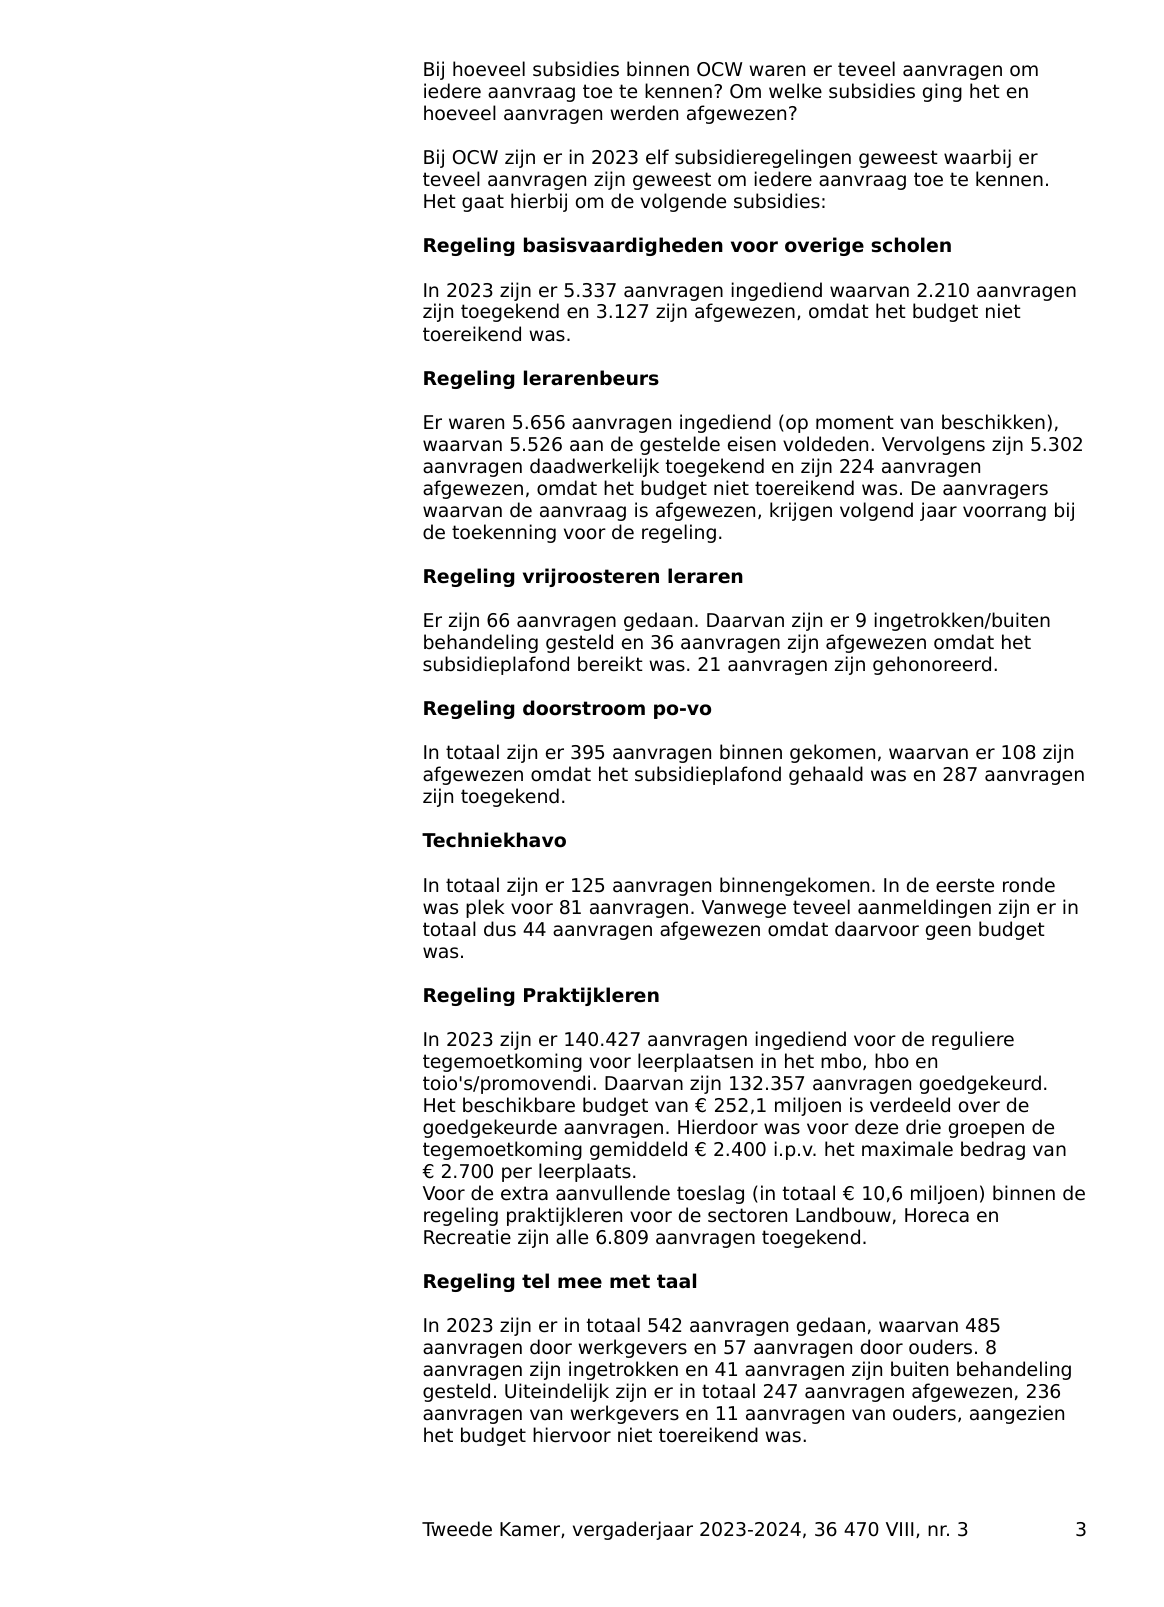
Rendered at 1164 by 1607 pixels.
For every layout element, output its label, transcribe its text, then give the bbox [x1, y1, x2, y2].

subtitle Regeling basisvaardigheden voor overige scholen [422, 235, 1087, 257]
text In 2023 zijn er in totaal 542 aanvragen gedaan, waarvan 485 aanvragen door werkgevers en 57 aanvragen door ouders. 8 aanvragen zijn ingetrokken en 41 aanvragen zijn buiten behandeling gesteld. Uiteindelijk zijn er in totaal 247 aanvragen afgewezen, 236 aanvragen van werkgevers en 11 aanvragen van ouders, aangezien het budget hiervoor niet toereikend was. [422, 1315, 1087, 1447]
text In totaal zijn er 395 aanvragen binnen gekomen, waarvan er 108 zijn afgewezen omdat het subsidieplafond gehaald was en 287 aanvragen zijn toegekend. [422, 742, 1087, 808]
subtitle Techniekhavo [422, 830, 1087, 852]
subtitle Regeling tel mee met taal [422, 1271, 1087, 1293]
subtitle Regeling vrijroosteren leraren [422, 566, 1087, 588]
text Het gaat hierbij om de volgende subsidies: [422, 191, 1087, 213]
subtitle Regeling lerarenbeurs [422, 368, 1087, 389]
text Er zijn 66 aanvragen gedaan. Daarvan zijn er 9 ingetrokken/buiten behandeling gesteld en 36 aanvragen zijn afgewezen omdat het subsidieplafond bereikt was. 21 aanvragen zijn gehonoreerd. [422, 610, 1087, 676]
subtitle Regeling doorstroom po-vo [422, 698, 1087, 720]
text Bij OCW zijn er in 2023 elf subsidieregelingen geweest waarbij er teveel aanvragen zijn geweest om iedere aanvraag toe te kennen. [422, 147, 1087, 191]
text In 2023 zijn er 5.337 aanvragen ingediend waarvan 2.210 aanvragen zijn toegekend en 3.127 zijn afgewezen, omdat het budget niet toereikend was. [422, 279, 1087, 345]
subtitle Regeling Praktijkleren [422, 985, 1087, 1007]
text In totaal zijn er 125 aanvragen binnengekomen. In de eerste ronde was plek voor 81 aanvragen. Vanwege teveel aanmeldingen zijn er in totaal dus 44 aanvragen afgewezen omdat daarvoor geen budget was. [422, 874, 1087, 962]
text Bij hoeveel subsidies binnen OCW waren er teveel aanvragen om iedere aanvraag toe te kennen? Om welke subsidies ging het en hoeveel aanvragen werden afgewezen? [422, 59, 1087, 125]
text Er waren 5.656 aanvragen ingediend (op moment van beschikken), waarvan 5.526 aan de gestelde eisen voldeden. Vervolgens zijn 5.302 aanvragen daadwerkelijk toegekend en zijn 224 aanvragen afgewezen, omdat het budget niet toereikend was. De aanvragers waarvan de aanvraag is afgewezen, krijgen volgend jaar voorrang bij de toekenning voor de regeling. [422, 412, 1087, 544]
text In 2023 zijn er 140.427 aanvragen ingediend voor de reguliere tegemoetkoming voor leerplaatsen in het mbo, hbo en toio's/promovendi. Daarvan zijn 132.357 aanvragen goedgekeurd. Het beschikbare budget van € 252,1 miljoen is verdeeld over de goedgekeurde aanvragen. Hierdoor was voor deze drie groepen de tegemoetkoming gemiddeld € 2.400 i.p.v. het maximale bedrag van € 2.700 per leerplaats. [422, 1029, 1087, 1183]
text Voor de extra aanvullende toeslag (in totaal € 10,6 miljoen) binnen de regeling praktijkleren voor de sectoren Landbouw, Horeca en Recreatie zijn alle 6.809 aanvragen toegekend. [422, 1183, 1087, 1249]
